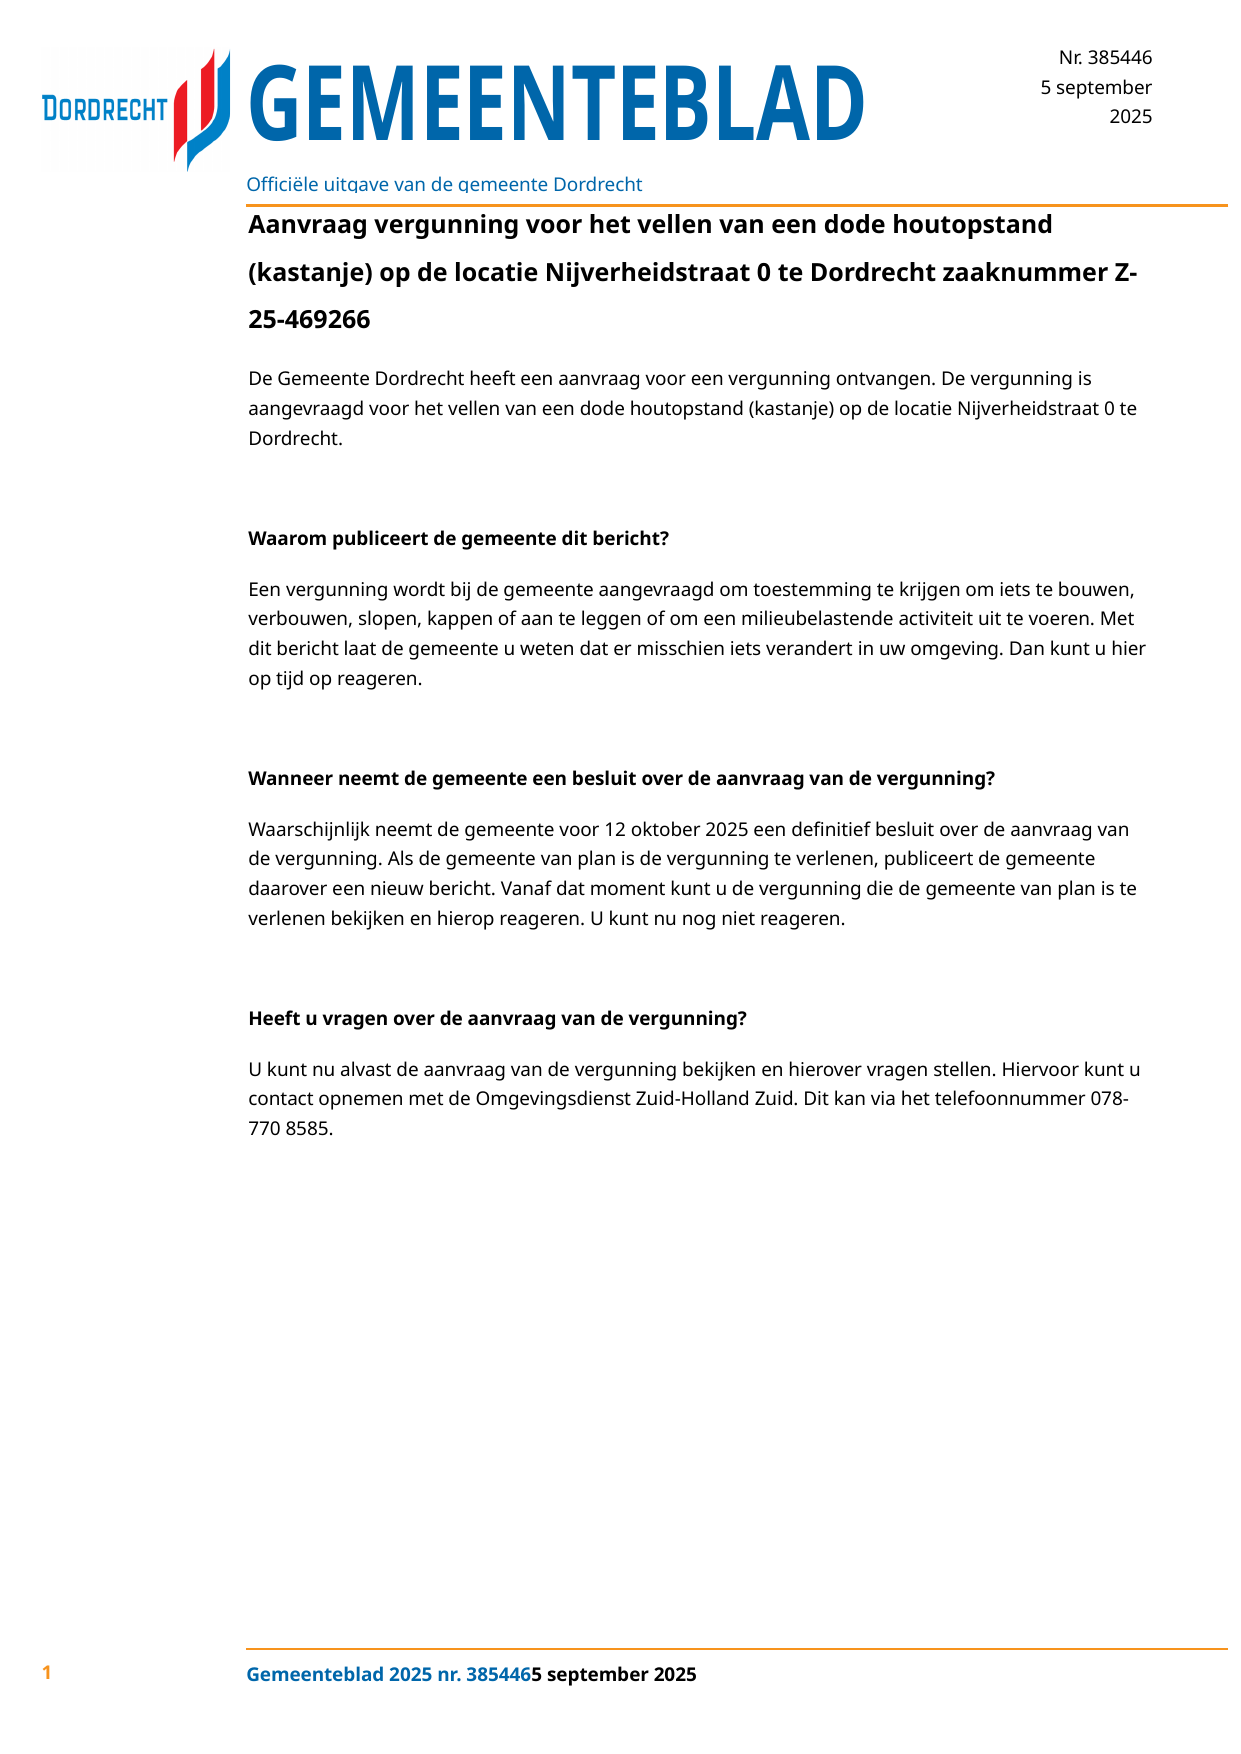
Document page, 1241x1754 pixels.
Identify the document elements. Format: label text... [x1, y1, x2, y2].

text Waarom publiceert de gemeente dit bericht? [248, 526, 1152, 551]
text De Gemeente Dordrecht heeft een aanvraag voor een vergunning ontvangen. De vergunning is aangevraagd voor het vellen van een dode houtopstand (kastanje) op de locatie Nijverheidstraat 0 te Dordrecht. [248, 366, 1152, 450]
text Aanvraag vergunning voor het vellen van een dode houtopstand (kastanje) op de locatie Nijverheidstraat 0 te Dordrecht zaaknummer Z-25-469266 [248, 207, 1152, 336]
text U kunt nu alvast de aanvraag van de vergunning bekijken en hierover vragen stellen. Hiervoor kunt u contact opnemen met de Omgevingsdienst Zuid-Holland Zuid. Dit kan via het telefoonnummer 078-770 8585. [248, 1056, 1152, 1141]
text Waarschijnlijk neemt de gemeente voor 12 oktober 2025 een definitief besluit over de aanvraag van de vergunning. Als de gemeente van plan is de vergunning te verlenen, publiceert de gemeente daarover een nieuw bericht. Vanaf dat moment kunt u de vergunning die de gemeente van plan is te verlenen bekijken en hierop reageren. U kunt nu nog niet reageren. [248, 816, 1152, 930]
text Wanneer neemt de gemeente een besluit over de aanvraag van de vergunning? [248, 766, 1152, 791]
text Een vergunning wordt bij de gemeente aangevraagd om toestemming te krijgen om iets te bouwen, verbouwen, slopen, kappen of aan te leggen of om een milieubelastende activiteit uit te voeren. Met dit bericht laat de gemeente u weten dat er misschien iets verandert in uw omgeving. Dan kunt u hier op tijd op reageren. [248, 576, 1152, 690]
text Heeft u vragen over de aanvraag van de vergunning? [248, 1006, 1152, 1031]
picture [41, 47, 231, 172]
